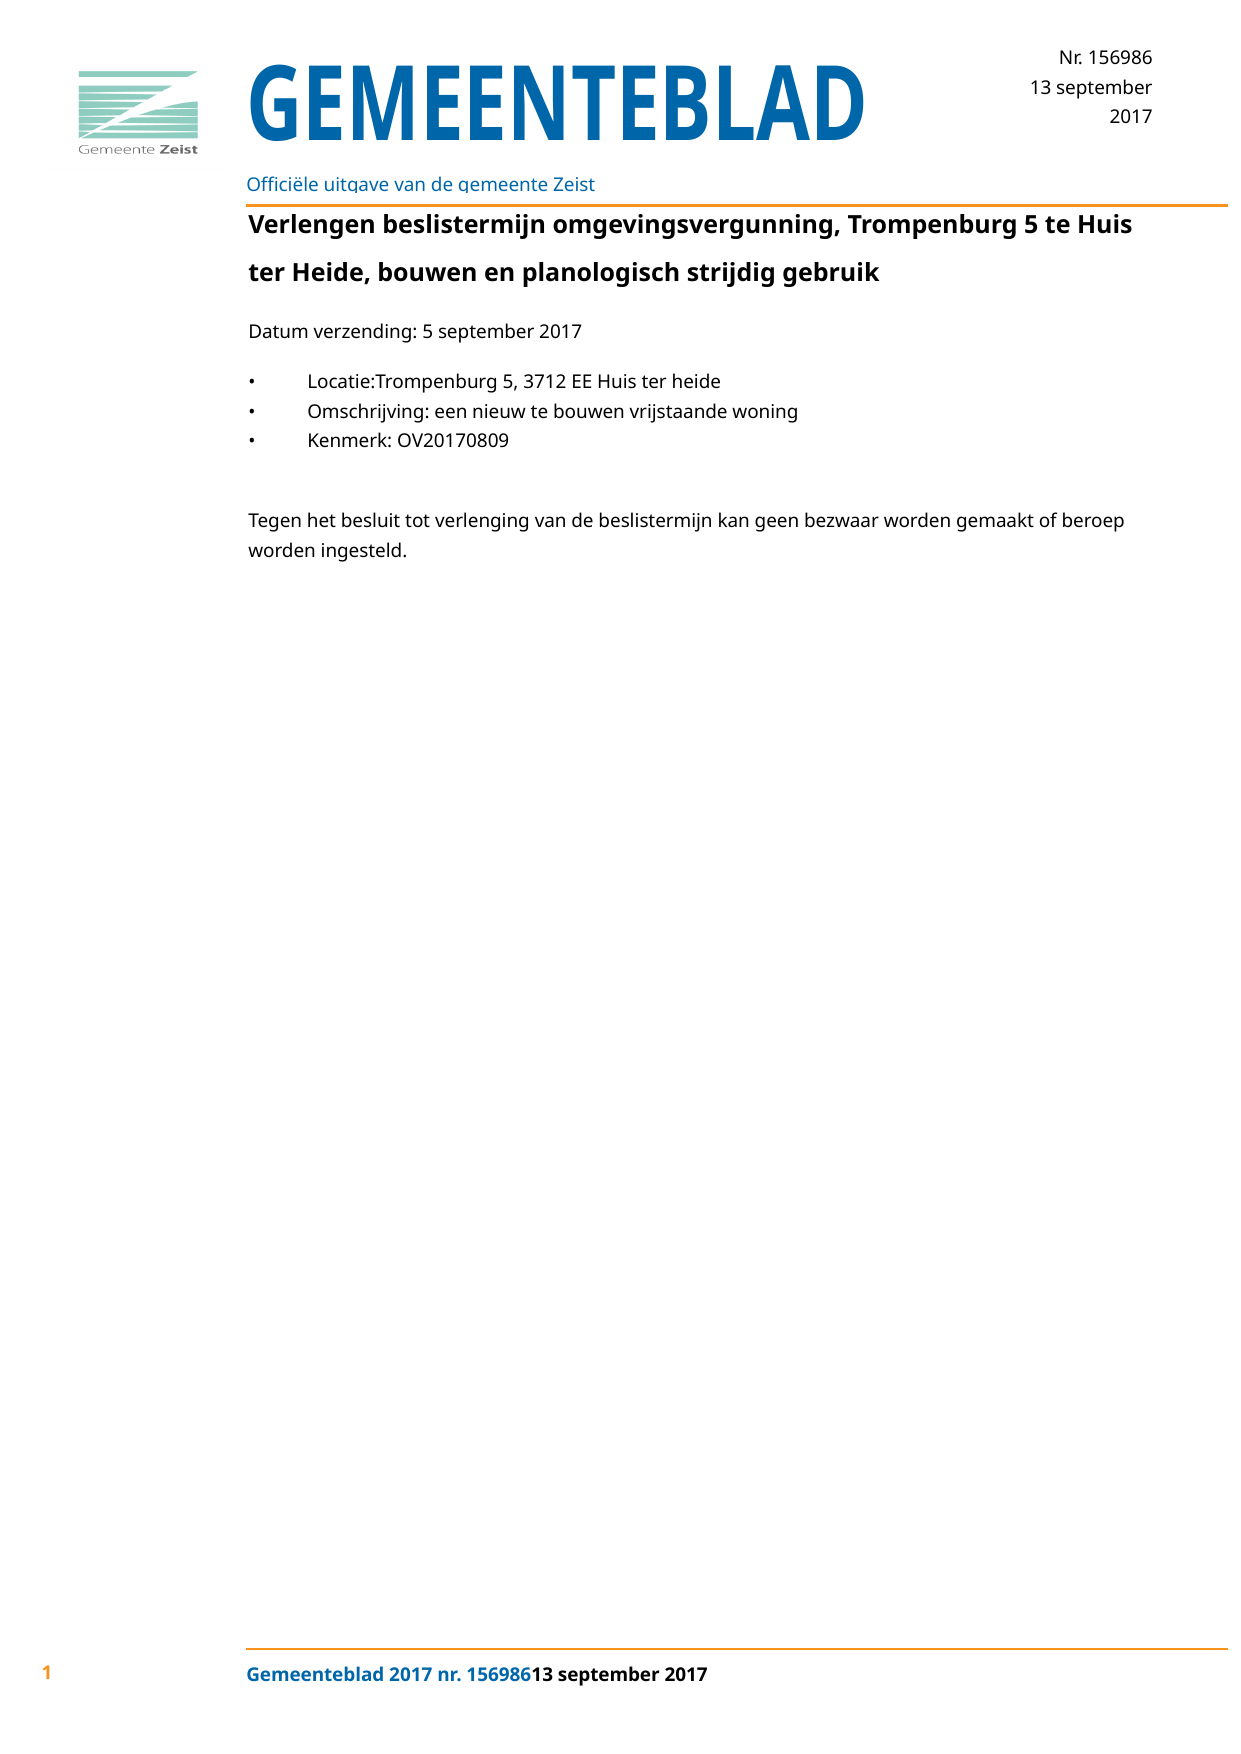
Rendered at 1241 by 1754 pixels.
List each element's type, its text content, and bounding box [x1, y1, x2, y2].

text Tegen het besluit tot verlenging van de beslistermijn kan geen bezwaar worden gemaakt of beroep worden ingesteld. [248, 507, 1152, 563]
picture [41, 47, 231, 172]
list Locatie:Trompenburg 5, 3712 EE Huis ter heide [248, 368, 1152, 394]
list Omschrijving: een nieuw te bouwen vrijstaande woning [248, 398, 1152, 424]
text Datum verzending: 5 september 2017 [248, 318, 1152, 344]
text Verlengen beslistermijn omgevingsvergunning, Trompenburg 5 te Huis ter Heide, bouwen en planologisch strijdig gebruik [248, 207, 1152, 288]
list Kenmerk: OV20170809 [248, 427, 1152, 453]
